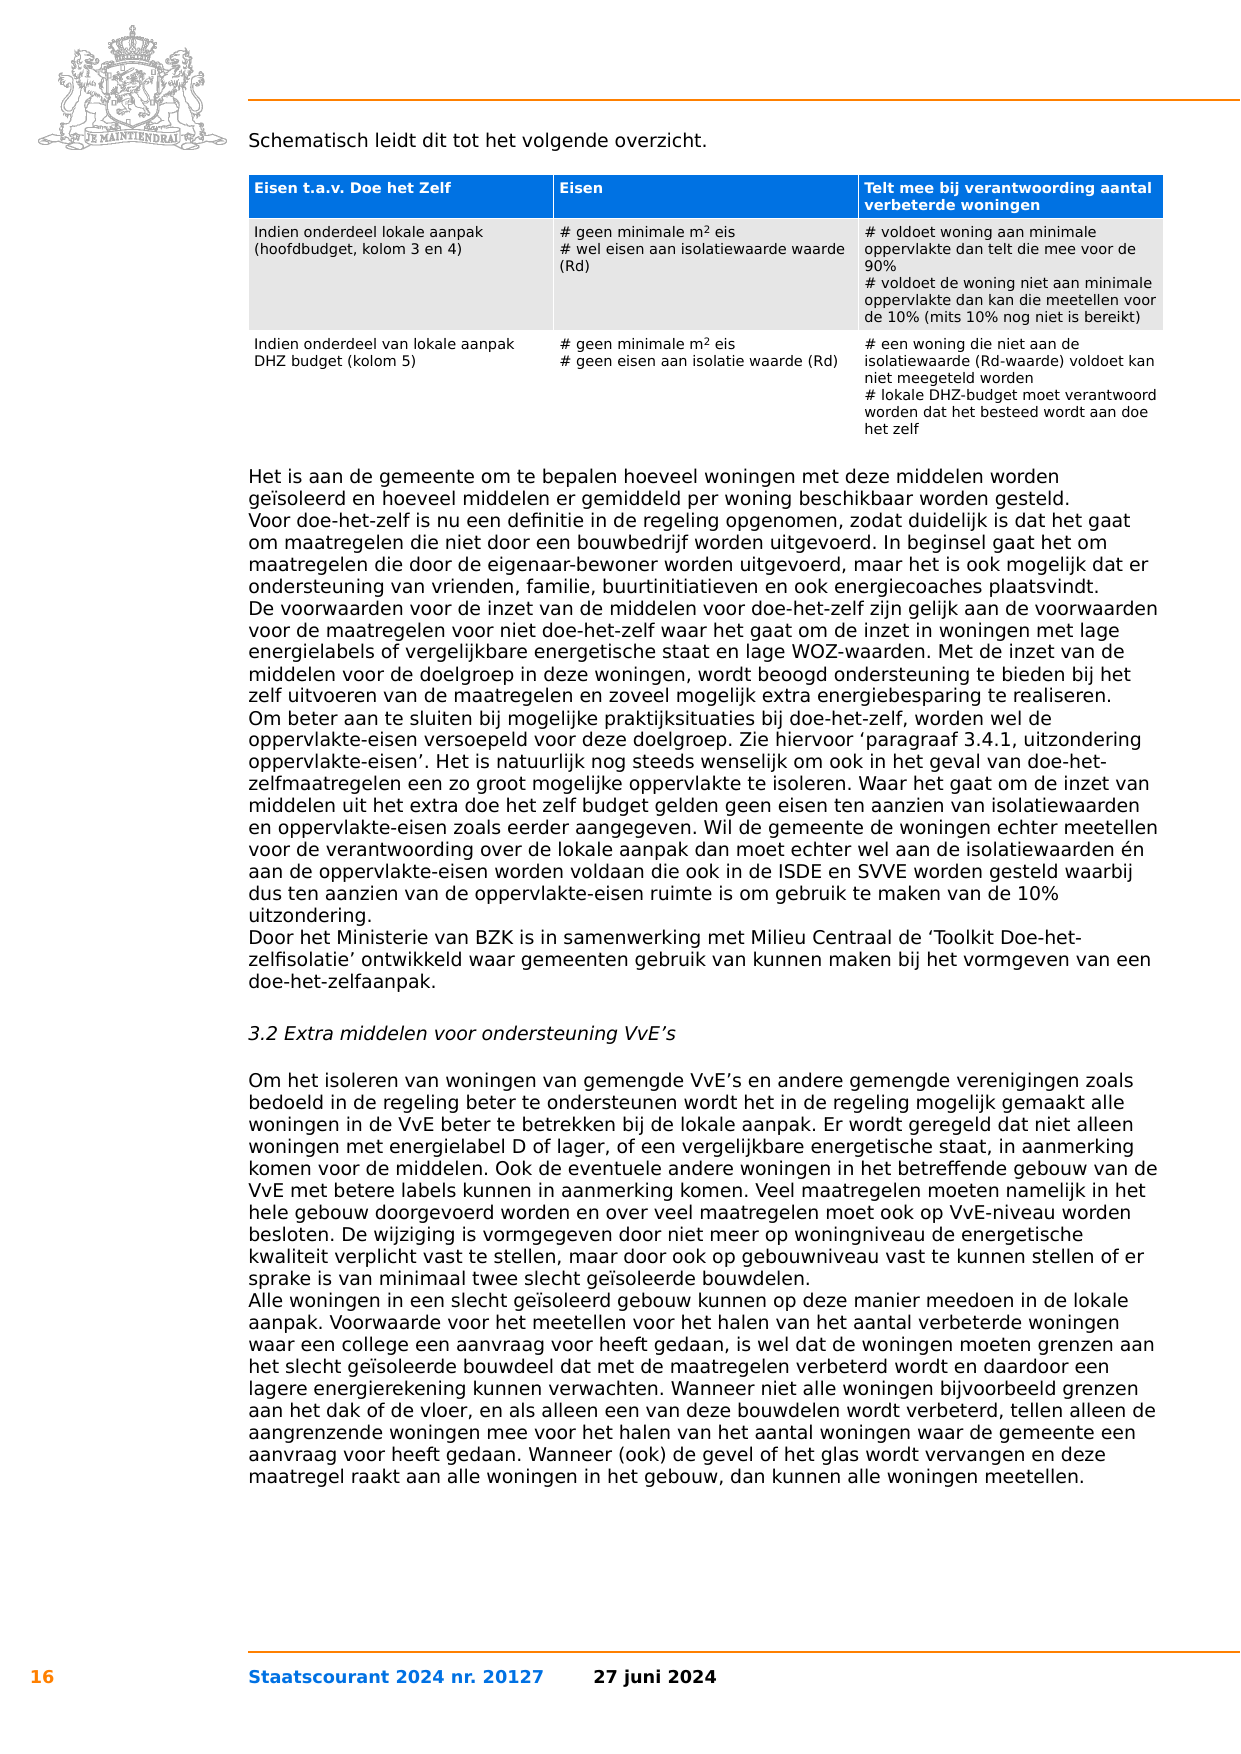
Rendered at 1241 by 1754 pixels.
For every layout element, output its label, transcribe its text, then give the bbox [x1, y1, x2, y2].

table_cell Indien onderdeel lokale aanpak (hoofdbudget, kolom 3 en 4) [249, 219, 553, 330]
table_cell # geen minimale m2 eis # wel eisen aan isolatiewaarde waarde (Rd) [554, 219, 858, 330]
table_cell # voldoet woning aan minimale oppervlakte dan telt die mee voor de 90% # voldoet de woning niet aan minimale oppervlakte dan kan die meetellen voor de 10% (mits 10% nog niet is bereikt) [859, 219, 1163, 330]
text Om het isoleren van woningen van gemengde VvE’s en andere gemengde verenigingen zoals bedoeld in de regeling beter te ondersteunen wordt het in de regeling mogelijk gemaakt alle woningen in de VvE beter te betrekken bij de lokale aanpak. Er wordt geregeld dat niet alleen woningen met energielabel D of lager, of een vergelijkbare energetische staat, in aanmerking komen voor de middelen. Ook de eventuele andere woningen in het betreffende gebouw van de VvE met betere labels kunnen in aanmerking komen. Veel maatregelen moeten namelijk in het hele gebouw doorgevoerd worden en over veel maatregelen moet ook op VvE-niveau worden besloten. De wijziging is vormgegeven door niet meer op woningniveau de energetische kwaliteit verplicht vast te stellen, maar door ook op gebouwniveau vast te kunnen stellen of er sprake is van minimaal twee slecht geïsoleerde bouwdelen. [248, 1070, 1163, 1290]
subtitle 3.2 Extra middelen voor ondersteuning VvE’s [248, 1023, 1163, 1045]
text Voor doe-het-zelf is nu een definitie in de regeling opgenomen, zodat duidelijk is dat het gaat om maatregelen die niet door een bouwbedrijf worden uitgevoerd. In beginsel gaat het om maatregelen die door de eigenaar-bewoner worden uitgevoerd, maar het is ook mogelijk dat er ondersteuning van vrienden, familie, buurtinitiatieven en ook energiecoaches plaatsvindt. [248, 509, 1163, 597]
table_header Telt mee bij verantwoording aantal verbeterde woningen [859, 175, 1163, 218]
text Door het Ministerie van BZK is in samenwerking met Milieu Centraal de ‘Toolkit Doe-het-zelfisolatie’ ontwikkeld waar gemeenten gebruik van kunnen maken bij het vormgeven van een doe-het-zelfaanpak. [248, 927, 1163, 993]
text Om beter aan te sluiten bij mogelijke praktijksituaties bij doe-het-zelf, worden wel de oppervlakte-eisen versoepeld voor deze doelgroep. Zie hiervoor ‘paragraaf 3.4.1, uitzondering oppervlakte-eisen’. Het is natuurlijk nog steeds wenselijk om ook in het geval van doe-het-zelfmaatregelen een zo groot mogelijke oppervlakte te isoleren. Waar het gaat om de inzet van middelen uit het extra doe het zelf budget gelden geen eisen ten aanzien van isolatiewaarden en oppervlakte-eisen zoals eerder aangegeven. Wil de gemeente de woningen echter meetellen voor de verantwoording over de lokale aanpak dan moet echter wel aan de isolatiewaarden én aan de oppervlakte-eisen worden voldaan die ook in de ISDE en SVVE worden gesteld waarbij dus ten aanzien van de oppervlakte-eisen ruimte is om gebruik te maken van de 10% uitzondering. [248, 707, 1163, 927]
table_header Eisen t.a.v. Doe het Zelf [249, 175, 553, 218]
table_cell Indien onderdeel van lokale aanpak DHZ budget (kolom 5) [249, 331, 553, 443]
picture [38, 25, 227, 150]
text Het is aan de gemeente om te bepalen hoeveel woningen met deze middelen worden geïsoleerd en hoeveel middelen er gemiddeld per woning beschikbaar worden gesteld. [248, 466, 1163, 509]
text De voorwaarden voor de inzet van de middelen voor doe-het-zelf zijn gelijk aan de voorwaarden voor de maatregelen voor niet doe-het-zelf waar het gaat om de inzet in woningen met lage energielabels of vergelijkbare energetische staat en lage WOZ-waarden. Met de inzet van de middelen voor de doelgroep in deze woningen, wordt beoogd ondersteuning te bieden bij het zelf uitvoeren van de maatregelen en zoveel mogelijk extra energiebesparing te realiseren. [248, 597, 1163, 707]
table_cell # geen minimale m2 eis # geen eisen aan isolatie waarde (Rd) [554, 331, 858, 443]
table_cell # een woning die niet aan de isolatiewaarde (Rd-waarde) voldoet kan niet meegeteld worden # lokale DHZ-budget moet verantwoord worden dat het besteed wordt aan doe het zelf [859, 331, 1163, 443]
text Alle woningen in een slecht geïsoleerd gebouw kunnen op deze manier meedoen in de lokale aanpak. Voorwaarde voor het meetellen voor het halen van het aantal verbeterde woningen waar een college een aanvraag voor heeft gedaan, is wel dat de woningen moeten grenzen aan het slecht geïsoleerde bouwdeel dat met de maatregelen verbeterd wordt en daardoor een lagere energierekening kunnen verwachten. Wanneer niet alle woningen bijvoorbeeld grenzen aan het dak of de vloer, en als alleen een van deze bouwdelen wordt verbeterd, tellen alleen de aangrenzende woningen mee voor het halen van het aantal woningen waar de gemeente een aanvraag voor heeft gedaan. Wanneer (ook) de gevel of het glas wordt vervangen en deze maatregel raakt aan alle woningen in het gebouw, dan kunnen alle woningen meetellen. [248, 1290, 1163, 1488]
table_header Eisen [554, 175, 858, 218]
text Schematisch leidt dit tot het volgende overzicht. [248, 130, 1163, 152]
